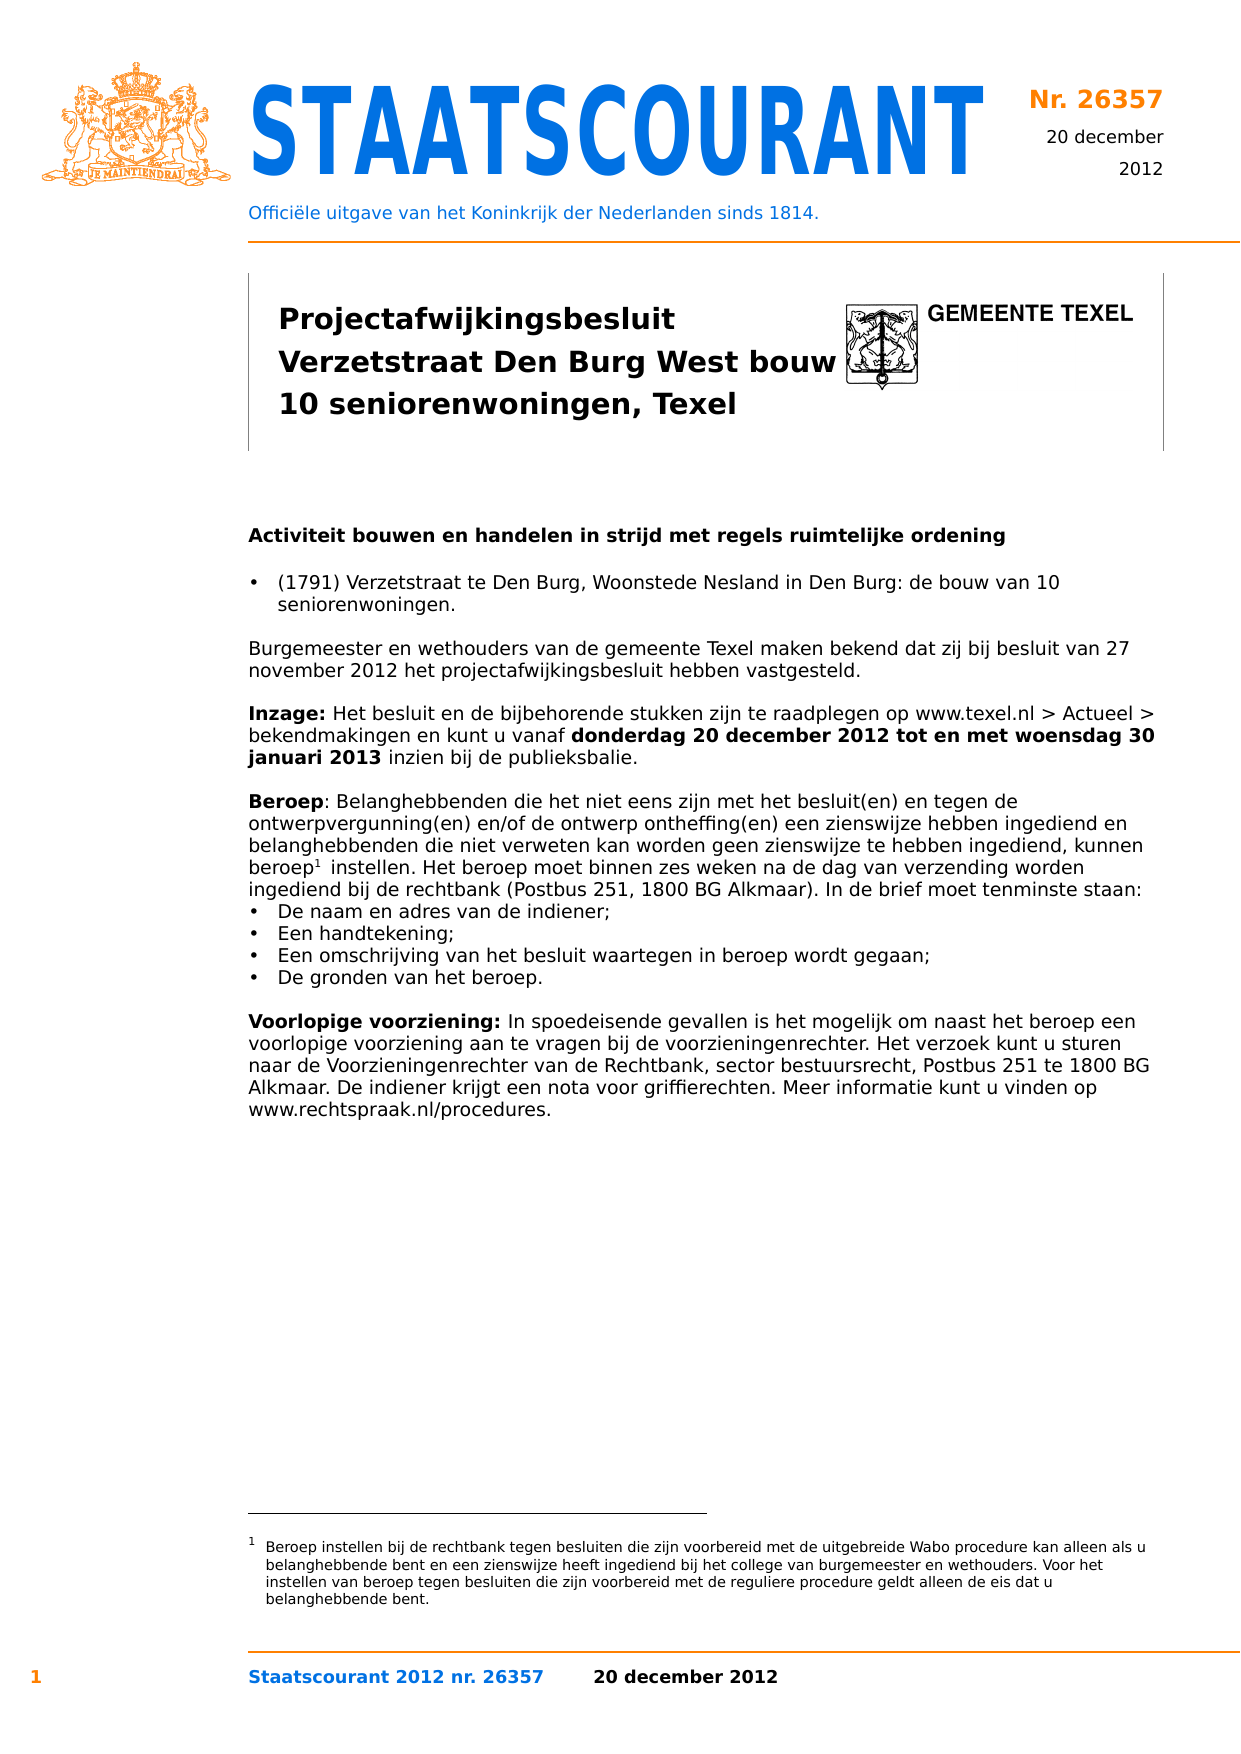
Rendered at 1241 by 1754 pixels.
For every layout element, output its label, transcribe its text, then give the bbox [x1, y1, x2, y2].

text • Een handtekening; [248, 923, 1163, 945]
text Beroep instellen bij de rechtbank tegen besluiten die zijn voorbereid met de uitgebreide Wabo procedure kan alleen als u belanghebbende bent en een zienswijze heeft ingediend bij het college van burgemeester en wethouders. Voor het instellen van beroep tegen besluiten die zijn voorbereid met de reguliere procedure geldt alleen de eis dat u belanghebbende bent. [248, 1535, 1163, 1608]
table_header STAATSCOURANT [248, 62, 998, 203]
text Voorlopige voorziening: In spoedeisende gevallen is het mogelijk om naast het beroep een voorlopige voorziening aan te vragen bij de voorzieningenrechter. Het verzoek kunt u sturen naar de Voorzieningenrechter van de Rechtbank, sector bestuursrecht, Postbus 251 te 1800 BG Alkmaar. De indiener krijgt een nota voor griffierechten. Meer informatie kunt u vinden op www.rechtspraak.nl/procedures. [248, 1011, 1163, 1121]
text • Een omschrijving van het besluit waartegen in beroep wordt gegaan; [248, 945, 1163, 967]
subtitle Projectafwijkingsbesluit Verzetstraat Den Burg West bouw 10 seniorenwoningen, Texel [249, 273, 1163, 451]
table_header [25, 62, 248, 241]
subtitle Activiteit bouwen en handelen in strijd met regels ruimtelijke ordening [248, 525, 1163, 547]
table_cell 20 december [998, 121, 1240, 153]
text Burgemeester en wethouders van de gemeente Texel maken bekend dat zij bij besluit van 27 november 2012 het projectafwijkingsbesluit hebben vastgesteld. [248, 637, 1163, 681]
text • (1791) Verzetstraat te Den Burg, Woonstede Nesland in Den Burg: de bouw van 10 seniorenwoningen. [248, 572, 1163, 616]
text Beroep: Belanghebbenden die het niet eens zijn met het besluit(en) en tegen de ontwerpvergunning(en) en/of de ontwerp ontheffing(en) een zienswijze hebben ingediend en belanghebbenden die niet verweten kan worden geen zienswijze te hebben ingediend, kunnen beroep instellen. Het beroep moet binnen zes weken na de dag van verzending worden ingediend bij de rechtbank (Postbus 251, 1800 BG Alkmaar). In de brief moet tenminste staan: [248, 791, 1163, 901]
text • De gronden van het beroep. [248, 967, 1163, 989]
table_header Nr. 26357 [998, 62, 1240, 121]
text • De naam en adres van de indiener; [248, 901, 1163, 923]
picture [844, 302, 1134, 391]
text Inzage: Het besluit en de bijbehorende stukken zijn te raadplegen op www.texel.nl > Actueel > bekendmakingen en kunt u vanaf donderdag 20 december 2012 tot en met woensdag 30 januari 2013 inzien bij de publieksbalie. [248, 703, 1163, 769]
table_cell Officiële uitgave van het Koninkrijk der Nederlanden sinds 1814. [248, 203, 1240, 241]
table_cell 2012 [998, 153, 1240, 203]
picture [41, 62, 231, 186]
